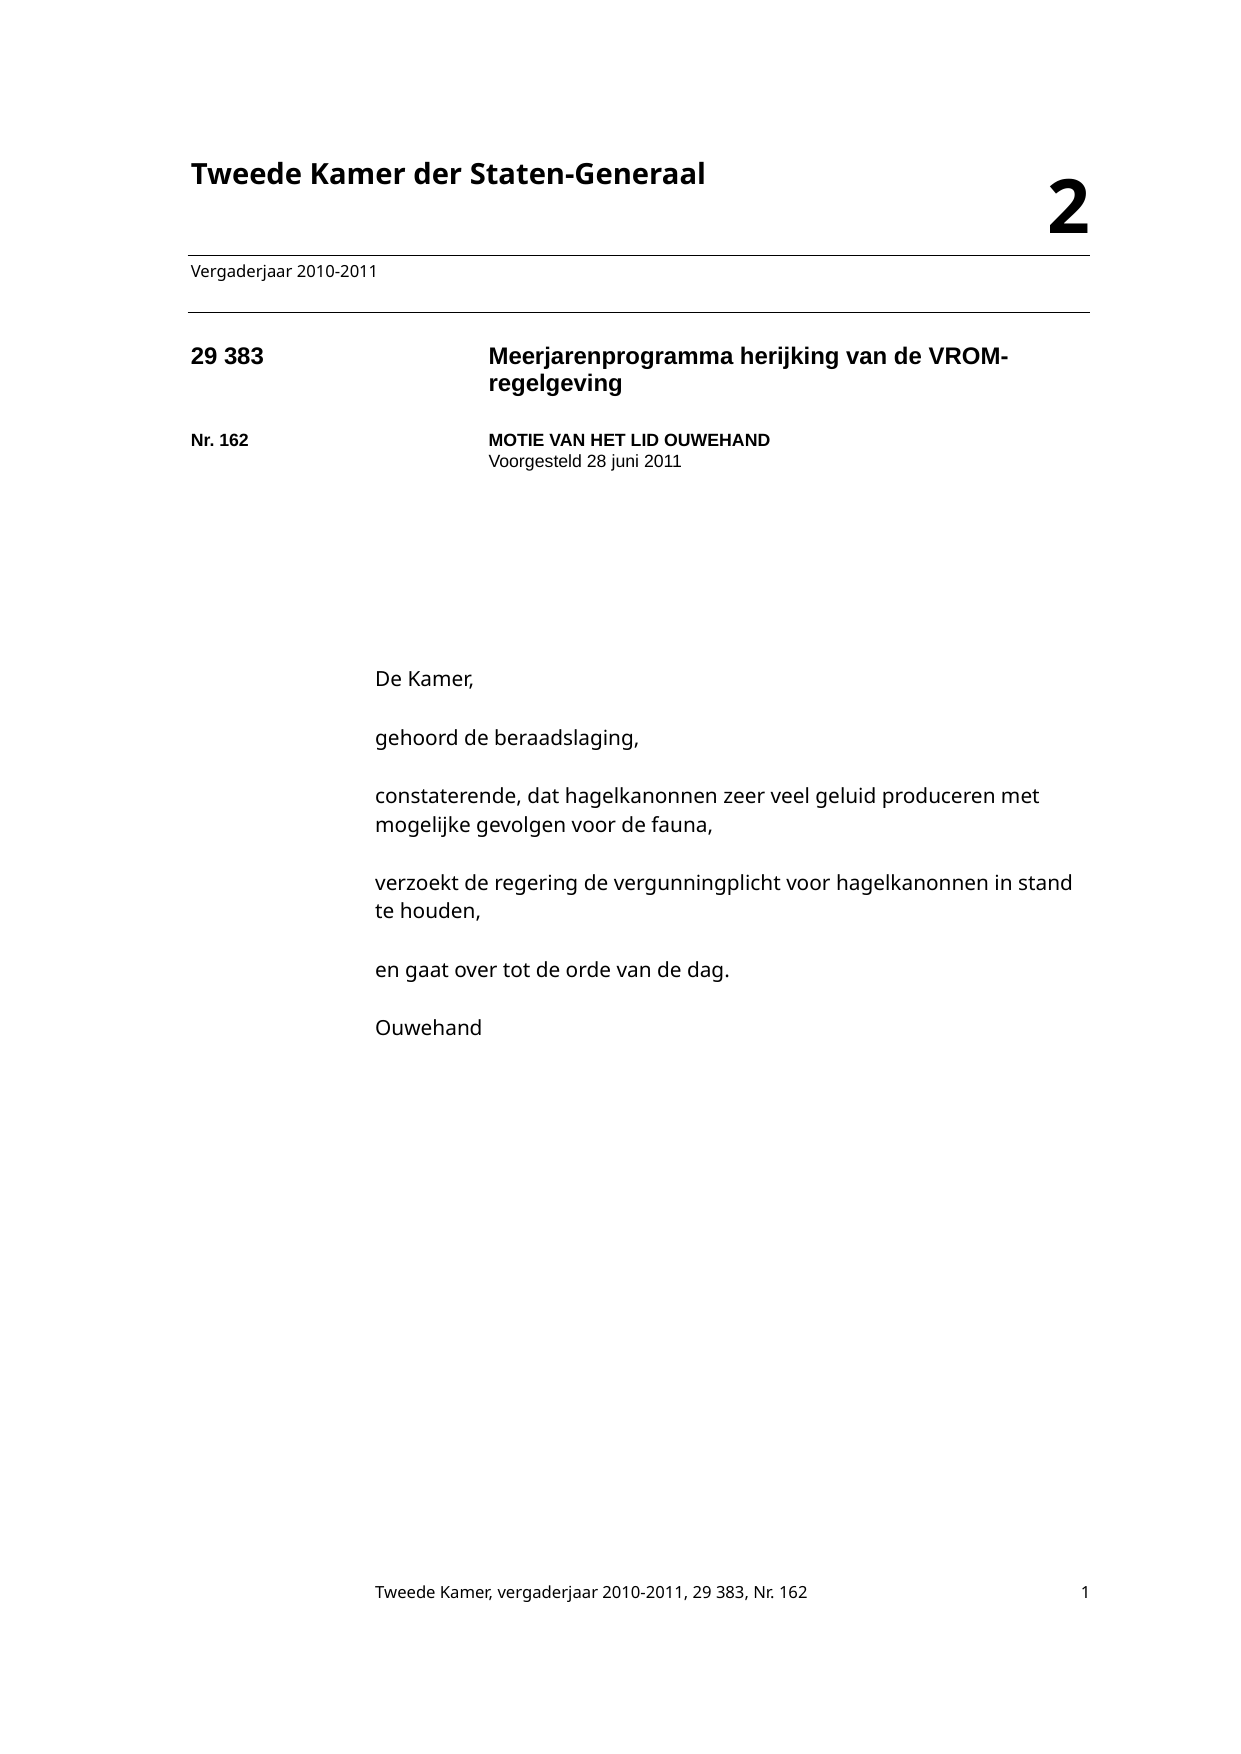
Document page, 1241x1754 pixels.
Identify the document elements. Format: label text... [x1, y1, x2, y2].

table_cell Nr. 162 [188, 427, 485, 546]
table_cell MOTIE VAN HET LID OUWEHAND Voorgesteld 28 juni 2011 [485, 427, 1090, 546]
text en gaat over tot de orde van de dag. [375, 955, 1090, 983]
table_cell [485, 313, 1090, 339]
table_header 2 [910, 150, 1090, 255]
text constaterende, dat hagelkanonnen zeer veel geluid produceren met mogelijke gevolgen voor de fauna, [375, 781, 1090, 838]
table_cell 29 383 [188, 339, 485, 427]
table_cell Vergaderjaar 2010-2011 [188, 256, 485, 312]
table_cell [188, 313, 485, 339]
table_cell [485, 256, 1090, 312]
text De Kamer, [375, 664, 1090, 693]
text Ouwehand [375, 1013, 1090, 1042]
table_header Tweede Kamer der Staten-Generaal [188, 150, 909, 255]
text verzoekt de regering de vergunningplicht voor hagelkanonnen in stand te houden, [375, 868, 1090, 925]
text gehoord de beraadslaging, [375, 723, 1090, 751]
table_cell Meerjarenprogramma herijking van de VROM-regelgeving [485, 339, 1090, 427]
